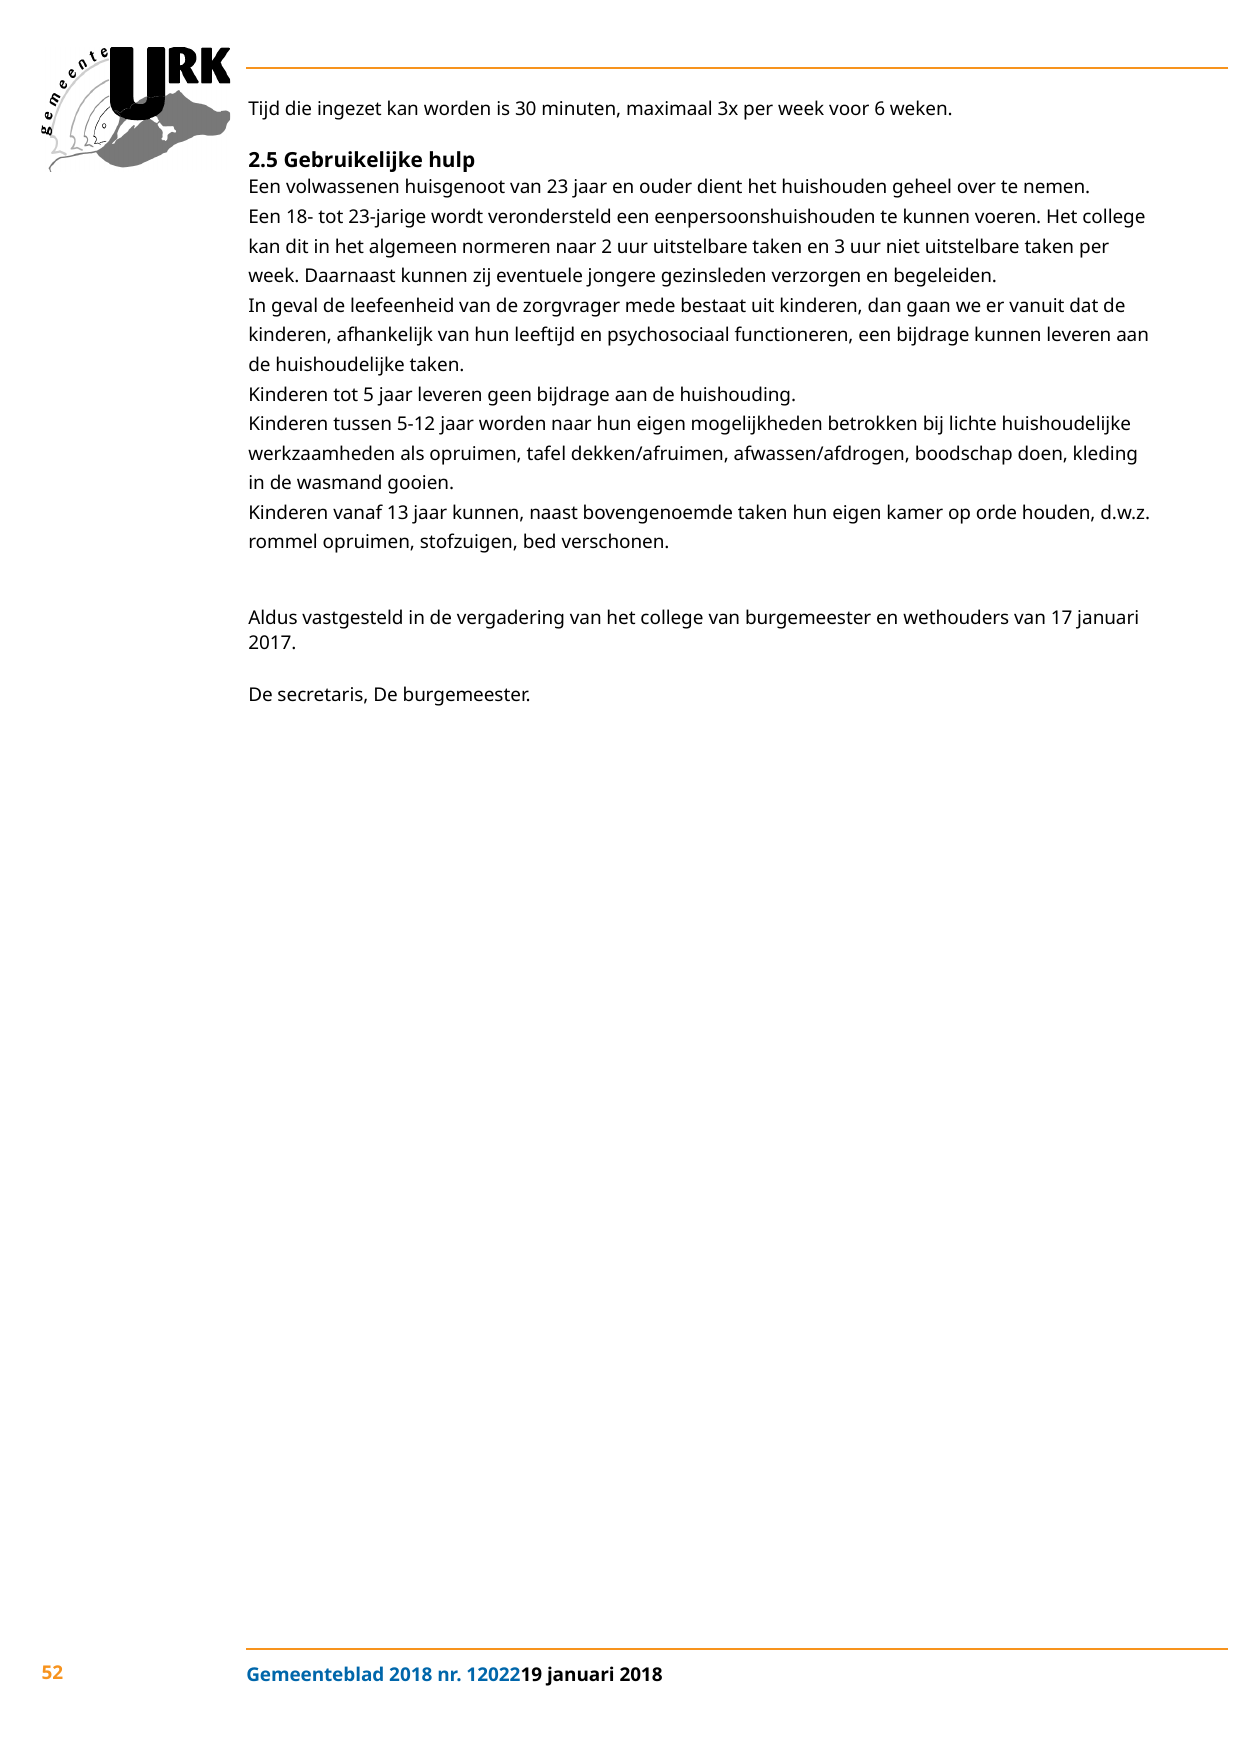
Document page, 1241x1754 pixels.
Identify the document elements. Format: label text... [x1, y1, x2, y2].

text 2.5 Gebruikelijke hulp [248, 145, 1152, 174]
text Een 18- tot 23-jarige wordt verondersteld een eenpersoonshuishouden te kunnen voeren. Het college kan dit in het algemeen normeren naar 2 uur uitstelbare taken en 3 uur niet uitstelbare taken per week. Daarnaast kunnen zij eventuele jongere gezinsleden verzorgen en begeleiden. [248, 203, 1152, 288]
picture [41, 47, 231, 172]
text Kinderen tot 5 jaar leveren geen bijdrage aan de huishouding. [248, 381, 1152, 406]
text Tijd die ingezet kan worden is 30 minuten, maximaal 3x per week voor 6 weken. [248, 95, 1152, 121]
text De secretaris, De burgemeester. [248, 681, 1152, 707]
text Een volwassenen huisgenoot van 23 jaar en ouder dient het huishouden geheel over te nemen. [248, 174, 1152, 199]
text Kinderen vanaf 13 jaar kunnen, naast bovengenoemde taken hun eigen kamer op orde houden, d.w.z. rommel opruimen, stofzuigen, bed verschonen. [248, 499, 1152, 554]
text Aldus vastgesteld in de vergadering van het college van burgemeester en wethouders van 17 januari 2017. [248, 604, 1152, 655]
text In geval de leefeenheid van de zorgvrager mede bestaat uit kinderen, dan gaan we er vanuit dat de kinderen, afhankelijk van hun leeftijd en psychosociaal functioneren, een bijdrage kunnen leveren aan de huishoudelijke taken. [248, 292, 1152, 377]
text Kinderen tussen 5-12 jaar worden naar hun eigen mogelijkheden betrokken bij lichte huishoudelijke werkzaamheden als opruimen, tafel dekken/afruimen, afwassen/afdrogen, boodschap doen, kleding in de wasmand gooien. [248, 410, 1152, 495]
